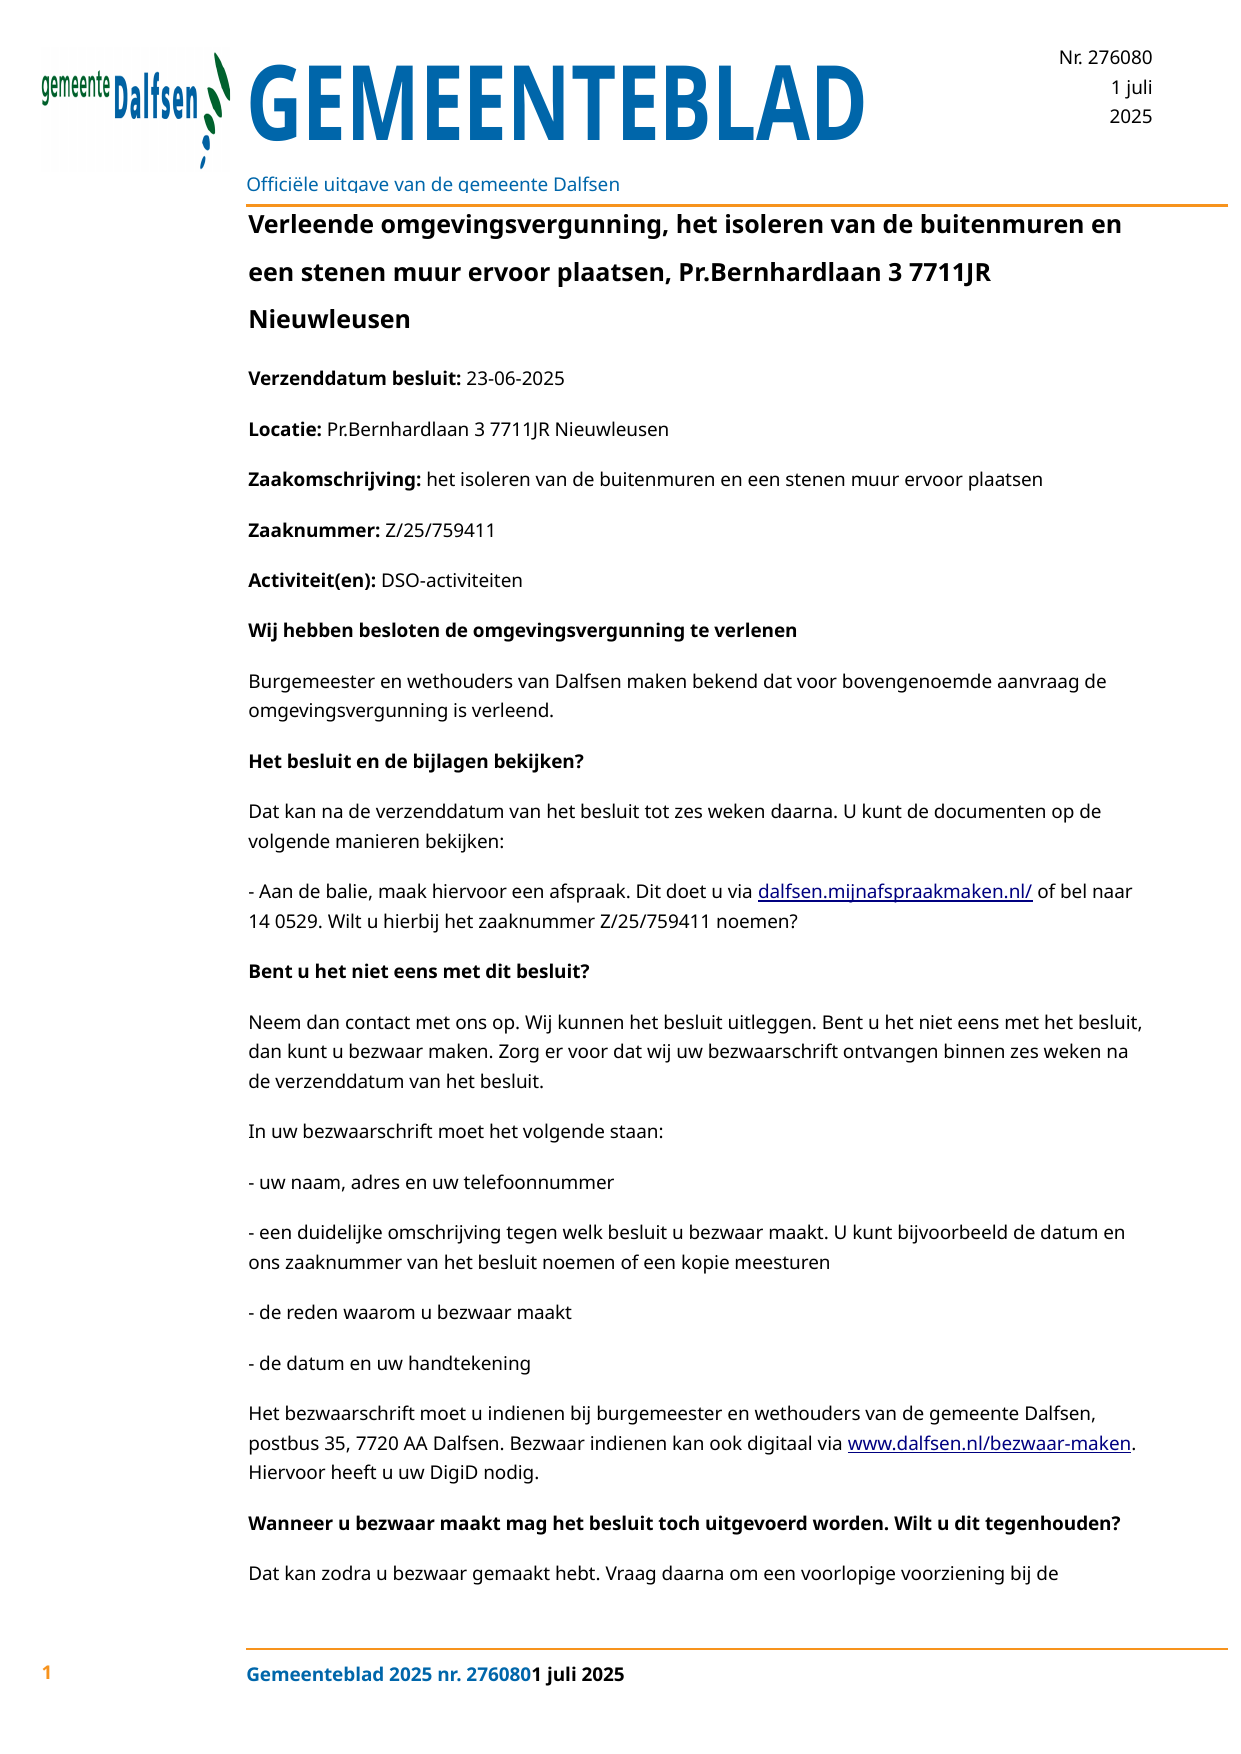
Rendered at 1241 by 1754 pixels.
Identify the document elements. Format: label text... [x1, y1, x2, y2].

picture [41, 47, 231, 172]
text In uw bezwaarschrift moet het volgende staan: [248, 1118, 1152, 1144]
text - uw naam, adres en uw telefoonnummer [248, 1169, 1152, 1194]
text - de reden waarom u bezwaar maakt [248, 1299, 1152, 1325]
text - de datum en uw handtekening [248, 1350, 1152, 1375]
text Burgemeester en wethouders van Dalfsen maken bekend dat voor bovengenoemde aanvraag de omgevingsvergunning is verleend. [248, 668, 1152, 723]
text Verzenddatum besluit: 23-06-2025 [248, 366, 1152, 391]
text Activiteit(en): DSO-activiteiten [248, 567, 1152, 593]
text Verleende omgevingsvergunning, het isoleren van de buitenmuren en een stenen muur ervoor plaatsen, Pr.Bernhardlaan 3 7711JR Nieuwleusen [248, 207, 1152, 336]
text Dat kan zodra u bezwaar gemaakt hebt. Vraag daarna om een voorlopige voorziening bij de [248, 1560, 1152, 1586]
text Wij hebben besloten de omgevingsvergunning te verlenen [248, 618, 1152, 643]
text Zaakomschrijving: het isoleren van de buitenmuren en een stenen muur ervoor plaatsen [248, 466, 1152, 492]
text Zaaknummer: Z/25/759411 [248, 517, 1152, 542]
text - Aan de balie, maak hiervoor een afspraak. Dit doet u via dalfsen.mijnafspraakmaken.nl/ of bel naar 14 0529. Wilt u hierbij het zaaknummer Z/25/759411 noemen? [248, 878, 1152, 934]
text Locatie: Pr.Bernhardlaan 3 7711JR Nieuwleusen [248, 416, 1152, 442]
text Dat kan na de verzenddatum van het besluit tot zes weken daarna. U kunt de documenten op de volgende manieren bekijken: [248, 798, 1152, 854]
text Het besluit en de bijlagen bekijken? [248, 748, 1152, 774]
text Het bezwaarschrift moet u indienen bij burgemeester en wethouders van de gemeente Dalfsen, postbus 35, 7720 AA Dalfsen. Bezwaar indienen kan ook digitaal via www.dalfsen.nl/bezwaar-maken. Hiervoor heeft u uw DigiD nodig. [248, 1400, 1152, 1485]
text Neem dan contact met ons op. Wij kunnen het besluit uitleggen. Bent u het niet eens met het besluit, dan kunt u bezwaar maken. Zorg er voor dat wij uw bezwaarschrift ontvangen binnen zes weken na de verzenddatum van het besluit. [248, 1009, 1152, 1094]
text - een duidelijke omschrijving tegen welk besluit u bezwaar maakt. U kunt bijvoorbeeld de datum en ons zaaknummer van het besluit noemen of een kopie meesturen [248, 1219, 1152, 1274]
text Wanneer u bezwaar maakt mag het besluit toch uitgevoerd worden. Wilt u dit tegenhouden? [248, 1510, 1152, 1535]
text Bent u het niet eens met dit besluit? [248, 958, 1152, 984]
